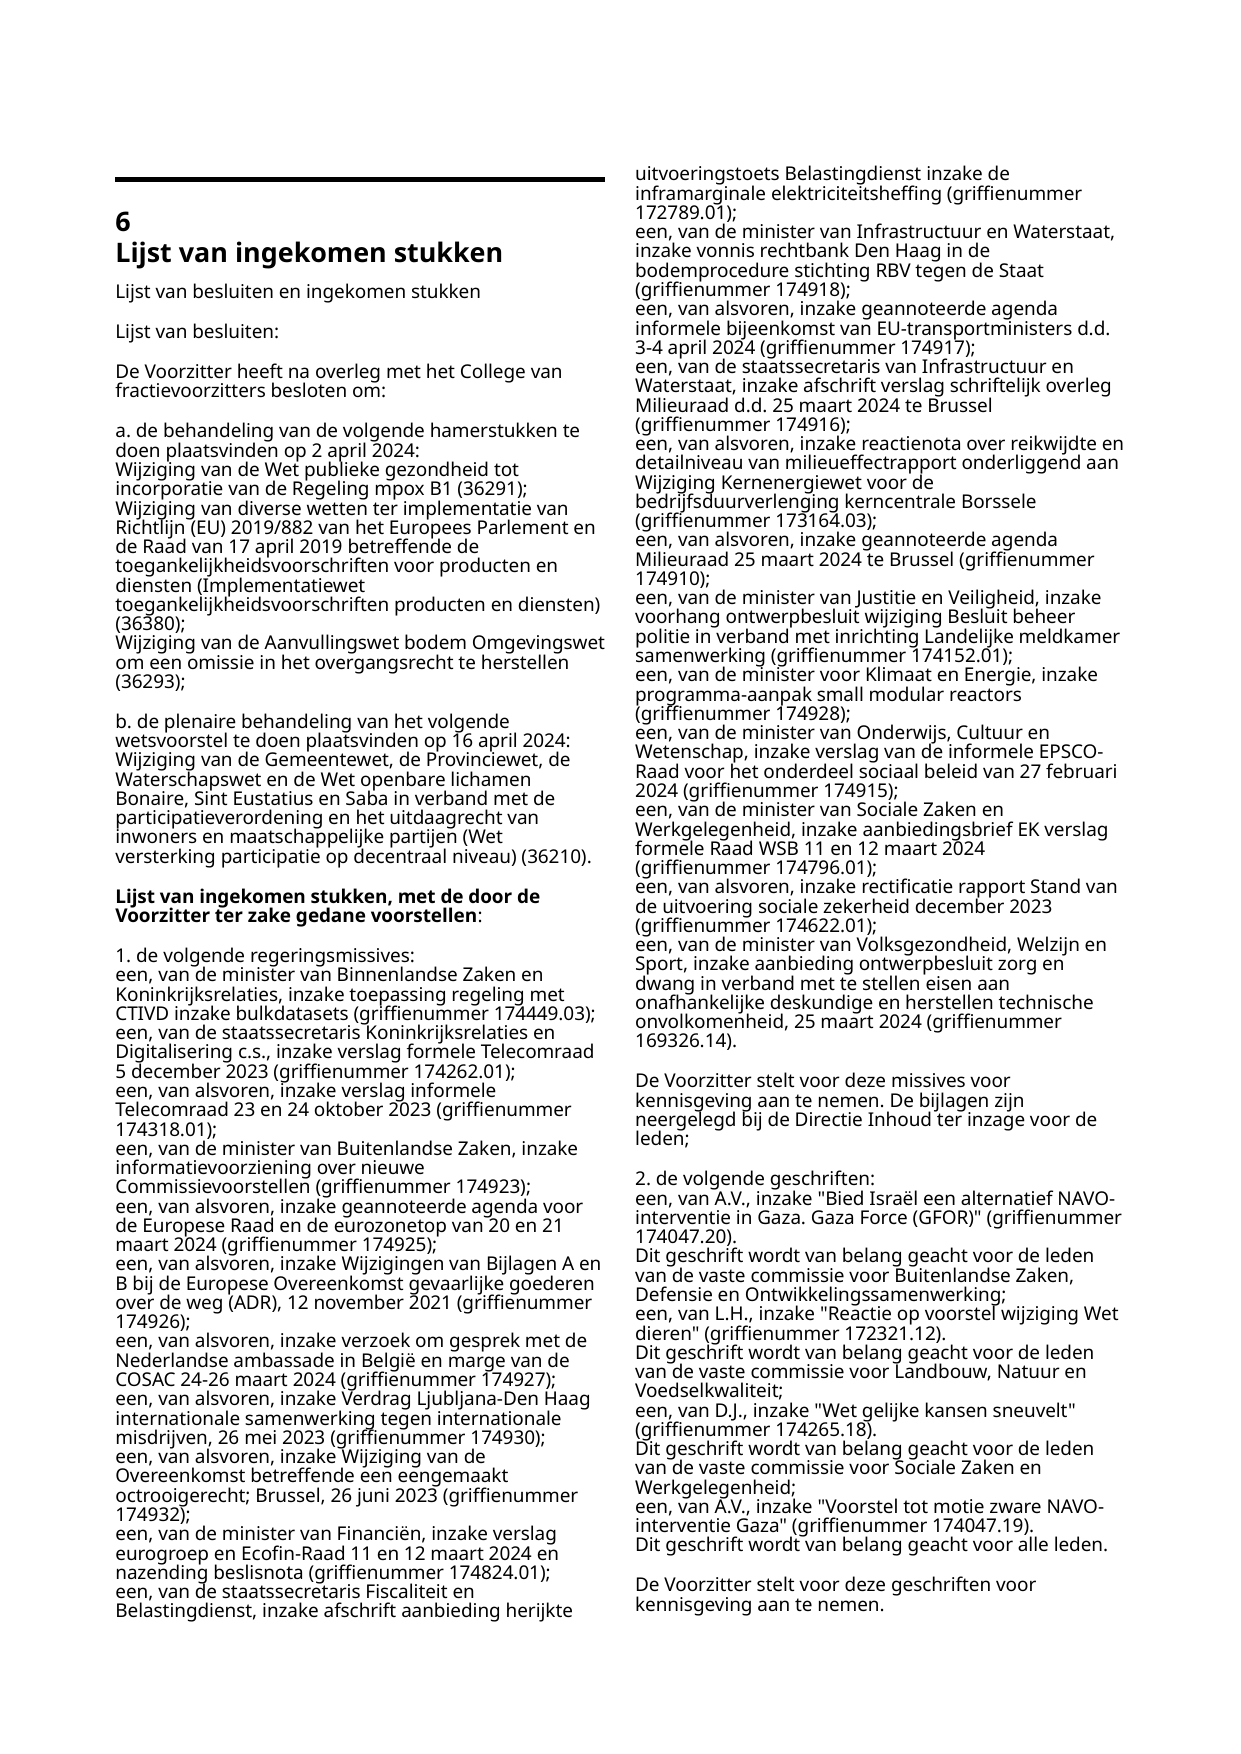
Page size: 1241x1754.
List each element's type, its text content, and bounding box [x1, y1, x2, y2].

text een, van de staatssecretaris van Infrastructuur en Waterstaat, inzake afschrift verslag schriftelijk overleg Milieuraad d.d. 25 maart 2024 te Brussel (griffienummer 174916); [635, 358, 1125, 435]
text Wijziging van de Gemeentewet, de Provinciewet, de Waterschapswet en de Wet openbare lichamen Bonaire, Sint Eustatius en Saba in verband met de participatieverordening en het uitdaagrecht van inwoners en maatschappelijke partijen (Wet versterking participatie op decentraal niveau) (36210). [115, 751, 605, 867]
text een, van de minister van Onderwijs, Cultuur en Wetenschap, inzake verslag van de informele EPSCO-Raad voor het onderdeel sociaal beleid van 27 februari 2024 (griffienummer 174915); [635, 724, 1125, 801]
text een, van L.H., inzake "Reactie op voorstel wijziging Wet dieren" (griffienummer 172321.12). [635, 1305, 1125, 1344]
text Wijziging van de Wet publieke gezondheid tot incorporatie van de Regeling mpox B1 (36291); [115, 461, 605, 499]
text Dit geschrift wordt van belang geacht voor de leden van de vaste commissie voor Landbouw, Natuur en Voedselkwaliteit; [635, 1344, 1125, 1402]
text Lijst van besluiten en ingekomen stukken [115, 283, 605, 302]
text 1. de volgende regeringsmissives: [115, 947, 605, 966]
text De Voorzitter stelt voor deze missives voor kennisgeving aan te nemen. De bijlagen zijn neergelegd bij de Directie Inhoud ter inzage voor de leden; [635, 1072, 1125, 1149]
text Wijziging van diverse wetten ter implementatie van Richtlijn (EU) 2019/882 van het Europees Parlement en de Raad van 17 april 2019 betreffende de toegankelijkheidsvoorschriften voor producten en diensten (Implementatiewet toegankelijkheidsvoorschriften producten en diensten) (36380); [115, 499, 605, 634]
text De Voorzitter stelt voor deze geschriften voor kennisgeving aan te nemen. [635, 1576, 1125, 1615]
text een, van alsvoren, inzake geannoteerde agenda Milieuraad 25 maart 2024 te Brussel (griffienummer 174910); [635, 531, 1125, 589]
text een, van D.J., inzake "Wet gelijke kansen sneuvelt" (griffienummer 174265.18). [635, 1402, 1125, 1440]
text een, van alsvoren, inzake verzoek om gesprek met de Nederlandse ambassade in België en marge van de COSAC 24-26 maart 2024 (griffienummer 174927); [115, 1332, 605, 1390]
text Dit geschrift wordt van belang geacht voor alle leden. [635, 1536, 1125, 1556]
text een, van alsvoren, inzake reactienota over reikwijdte en detailniveau van milieueffectrapport onderliggend aan Wijziging Kernenergiewet voor de bedrijfsduurverlenging kerncentrale Borssele (griffienummer 173164.03); [635, 435, 1125, 531]
text een, van de minister van Justitie en Veiligheid, inzake voorhang ontwerpbesluit wijziging Besluit beheer politie in verband met inrichting Landelijke meldkamer samenwerking (griffienummer 174152.01); [635, 589, 1125, 666]
text een, van A.V., inzake "Bied Israël een alternatief NAVO-interventie in Gaza. Gaza Force (GFOR)" (griffienummer 174047.20). [635, 1189, 1125, 1247]
text uitvoeringstoets Belastingdienst inzake de inframarginale elektriciteitsheffing (griffienummer 172789.01); [635, 165, 1125, 223]
text Lijst van ingekomen stukken, met de door de Voorzitter ter zake gedane voorstellen: [115, 888, 605, 926]
text een, van alsvoren, inzake Wijzigingen van Bijlagen A en B bij de Europese Overeenkomst gevaarlijke goederen over de weg (ADR), 12 november 2021 (griffienummer 174926); [115, 1255, 605, 1332]
text 2. de volgende geschriften: [635, 1170, 1125, 1189]
text een, van de staatssecretaris Koninkrijksrelaties en Digitalisering c.s., inzake verslag formele Telecomraad 5 december 2023 (griffienummer 174262.01); [115, 1024, 605, 1082]
text een, van de staatssecretaris Fiscaliteit en Belastingdienst, inzake afschrift aanbieding herijkte [115, 1583, 605, 1622]
text Wijziging van de Aanvullingswet bodem Omgevingswet om een omissie in het overgangsrecht te herstellen (36293); [115, 634, 605, 692]
text een, van de minister van Sociale Zaken en Werkgelegenheid, inzake aanbiedingsbrief EK verslag formele Raad WSB 11 en 12 maart 2024 (griffienummer 174796.01); [635, 801, 1125, 878]
text een, van alsvoren, inzake verslag informele Telecomraad 23 en 24 oktober 2023 (griffienummer 174318.01); [115, 1082, 605, 1140]
text een, van alsvoren, inzake geannoteerde agenda informele bijeenkomst van EU-transportministers d.d. 3-4 april 2024 (griffienummer 174917); [635, 300, 1125, 358]
text Lijst van ingekomen stukken [115, 239, 605, 283]
text Dit geschrift wordt van belang geacht voor de leden van de vaste commissie voor Buitenlandse Zaken, Defensie en Ontwikkelingssamenwerking; [635, 1247, 1125, 1305]
text een, van alsvoren, inzake geannoteerde agenda voor de Europese Raad en de eurozonetop van 20 en 21 maart 2024 (griffienummer 174925); [115, 1198, 605, 1255]
text een, van alsvoren, inzake Verdrag Ljubljana-Den Haag internationale samenwerking tegen internationale misdrijven, 26 mei 2023 (griffienummer 174930); [115, 1390, 605, 1448]
text een, van A.V., inzake "Voorstel tot motie zware NAVO-interventie Gaza" (griffienummer 174047.19). [635, 1498, 1125, 1536]
text Dit geschrift wordt van belang geacht voor de leden van de vaste commissie voor Sociale Zaken en Werkgelegenheid; [635, 1440, 1125, 1498]
text een, van de minister van Volksgezondheid, Welzijn en Sport, inzake aanbieding ontwerpbesluit zorg en dwang in verband met te stellen eisen aan onafhankelijke deskundige en herstellen technische onvolkomenheid, 25 maart 2024 (griffienummer 169326.14). [635, 936, 1125, 1052]
text 6 [115, 203, 605, 239]
text een, van alsvoren, inzake rectificatie rapport Stand van de uitvoering sociale zekerheid december 2023 (griffienummer 174622.01); [635, 878, 1125, 936]
text een, van alsvoren, inzake Wijziging van de Overeenkomst betreffende een eengemaakt octrooigerecht; Brussel, 26 juni 2023 (griffienummer 174932); [115, 1448, 605, 1525]
text Lijst van besluiten: [115, 323, 605, 342]
text een, van de minister van Buitenlandse Zaken, inzake informatievoorziening over nieuwe Commissievoorstellen (griffienummer 174923); [115, 1140, 605, 1198]
text De Voorzitter heeft na overleg met het College van fractievoorzitters besloten om: [115, 363, 605, 402]
text a. de behandeling van de volgende hamerstukken te doen plaatsvinden op 2 april 2024: [115, 422, 605, 461]
text een, van de minister voor Klimaat en Energie, inzake programma-aanpak small modular reactors (griffienummer 174928); [635, 666, 1125, 724]
text een, van de minister van Binnenlandse Zaken en Koninkrijksrelaties, inzake toepassing regeling met CTIVD inzake bulkdatasets (griffienummer 174449.03); [115, 966, 605, 1024]
text b. de plenaire behandeling van het volgende wetsvoorstel te doen plaatsvinden op 16 april 2024: [115, 713, 605, 751]
text een, van de minister van Financiën, inzake verslag eurogroep en Ecofin-Raad 11 en 12 maart 2024 en nazending beslisnota (griffienummer 174824.01); [115, 1525, 605, 1583]
text een, van de minister van Infrastructuur en Waterstaat, inzake vonnis rechtbank Den Haag in de bodemprocedure stichting RBV tegen de Staat (griffienummer 174918); [635, 223, 1125, 300]
